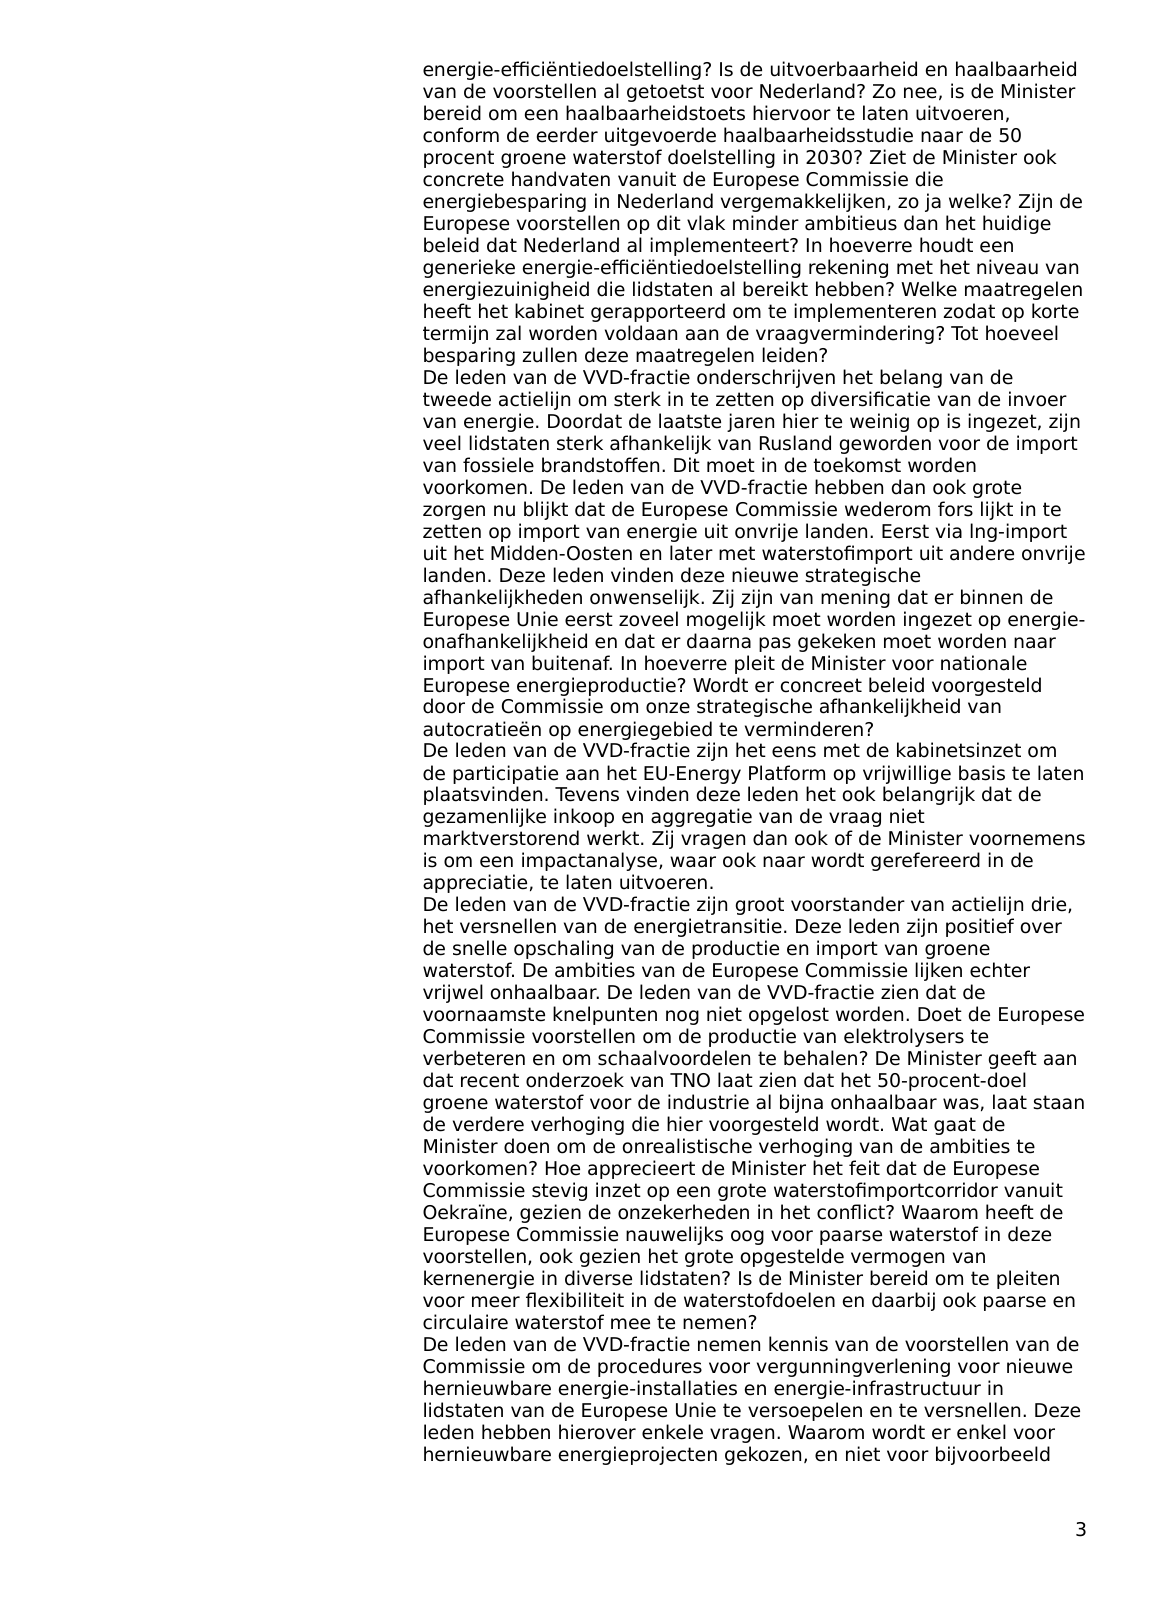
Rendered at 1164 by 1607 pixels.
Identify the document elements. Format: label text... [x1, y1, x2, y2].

text De leden van de VVD-fractie onderschrijven het belang van de tweede actielijn om sterk in te zetten op diversificatie van de invoer van energie. Doordat de laatste jaren hier te weinig op is ingezet, zijn veel lidstaten sterk afhankelijk van Rusland geworden voor de import van fossiele brandstoffen. Dit moet in de toekomst worden voorkomen. De leden van de VVD-fractie hebben dan ook grote zorgen nu blijkt dat de Europese Commissie wederom fors lijkt in te zetten op import van energie uit onvrije landen. Eerst via lng-import uit het Midden-Oosten en later met waterstofimport uit andere onvrije landen. Deze leden vinden deze nieuwe strategische afhankelijkheden onwenselijk. Zij zijn van mening dat er binnen de Europese Unie eerst zoveel mogelijk moet worden ingezet op energie-onafhankelijkheid en dat er daarna pas gekeken moet worden naar import van buitenaf. In hoeverre pleit de Minister voor nationale Europese energieproductie? Wordt er concreet beleid voorgesteld door de Commissie om onze strategische afhankelijkheid van autocratieën op energiegebied te verminderen? [422, 367, 1087, 740]
text energie-efficiëntiedoelstelling? Is de uitvoerbaarheid en haalbaarheid van de voorstellen al getoetst voor Nederland? Zo nee, is de Minister bereid om een haalbaarheidstoets hiervoor te laten uitvoeren, conform de eerder uitgevoerde haalbaarheidsstudie naar de 50 procent groene waterstof doelstelling in 2030? Ziet de Minister ook concrete handvaten vanuit de Europese Commissie die energiebesparing in Nederland vergemakkelijken, zo ja welke? Zijn de Europese voorstellen op dit vlak minder ambitieus dan het huidige beleid dat Nederland al implementeert? In hoeverre houdt een generieke energie-efficiëntiedoelstelling rekening met het niveau van energiezuinigheid die lidstaten al bereikt hebben? Welke maatregelen heeft het kabinet gerapporteerd om te implementeren zodat op korte termijn zal worden voldaan aan de vraagvermindering? Tot hoeveel besparing zullen deze maatregelen leiden? [422, 59, 1087, 367]
text De leden van de VVD-fractie zijn groot voorstander van actielijn drie, het versnellen van de energietransitie. Deze leden zijn positief over de snelle opschaling van de productie en import van groene waterstof. De ambities van de Europese Commissie lijken echter vrijwel onhaalbaar. De leden van de VVD-fractie zien dat de voornaamste knelpunten nog niet opgelost worden. Doet de Europese Commissie voorstellen om de productie van elektrolysers te verbeteren en om schaalvoordelen te behalen? De Minister geeft aan dat recent onderzoek van TNO laat zien dat het 50-procent-doel groene waterstof voor de industrie al bijna onhaalbaar was, laat staan de verdere verhoging die hier voorgesteld wordt. Wat gaat de Minister doen om de onrealistische verhoging van de ambities te voorkomen? Hoe apprecieert de Minister het feit dat de Europese Commissie stevig inzet op een grote waterstofimportcorridor vanuit Oekraïne, gezien de onzekerheden in het conflict? Waarom heeft de Europese Commissie nauwelijks oog voor paarse waterstof in deze voorstellen, ook gezien het grote opgestelde vermogen van kernenergie in diverse lidstaten? Is de Minister bereid om te pleiten voor meer flexibiliteit in de waterstofdoelen en daarbij ook paarse en circulaire waterstof mee te nemen? [422, 894, 1087, 1334]
text De leden van de VVD-fractie nemen kennis van de voorstellen van de Commissie om de procedures voor vergunningverlening voor nieuwe hernieuwbare energie-installaties en energie-infrastructuur in lidstaten van de Europese Unie te versoepelen en te versnellen. Deze leden hebben hierover enkele vragen. Waarom wordt er enkel voor hernieuwbare energieprojecten gekozen, en niet voor bijvoorbeeld [422, 1334, 1087, 1466]
text De leden van de VVD-fractie zijn het eens met de kabinetsinzet om de participatie aan het EU-Energy Platform op vrijwillige basis te laten plaatsvinden. Tevens vinden deze leden het ook belangrijk dat de gezamenlijke inkoop en aggregatie van de vraag niet marktverstorend werkt. Zij vragen dan ook of de Minister voornemens is om een impactanalyse, waar ook naar wordt gerefereerd in de appreciatie, te laten uitvoeren. [422, 740, 1087, 894]
